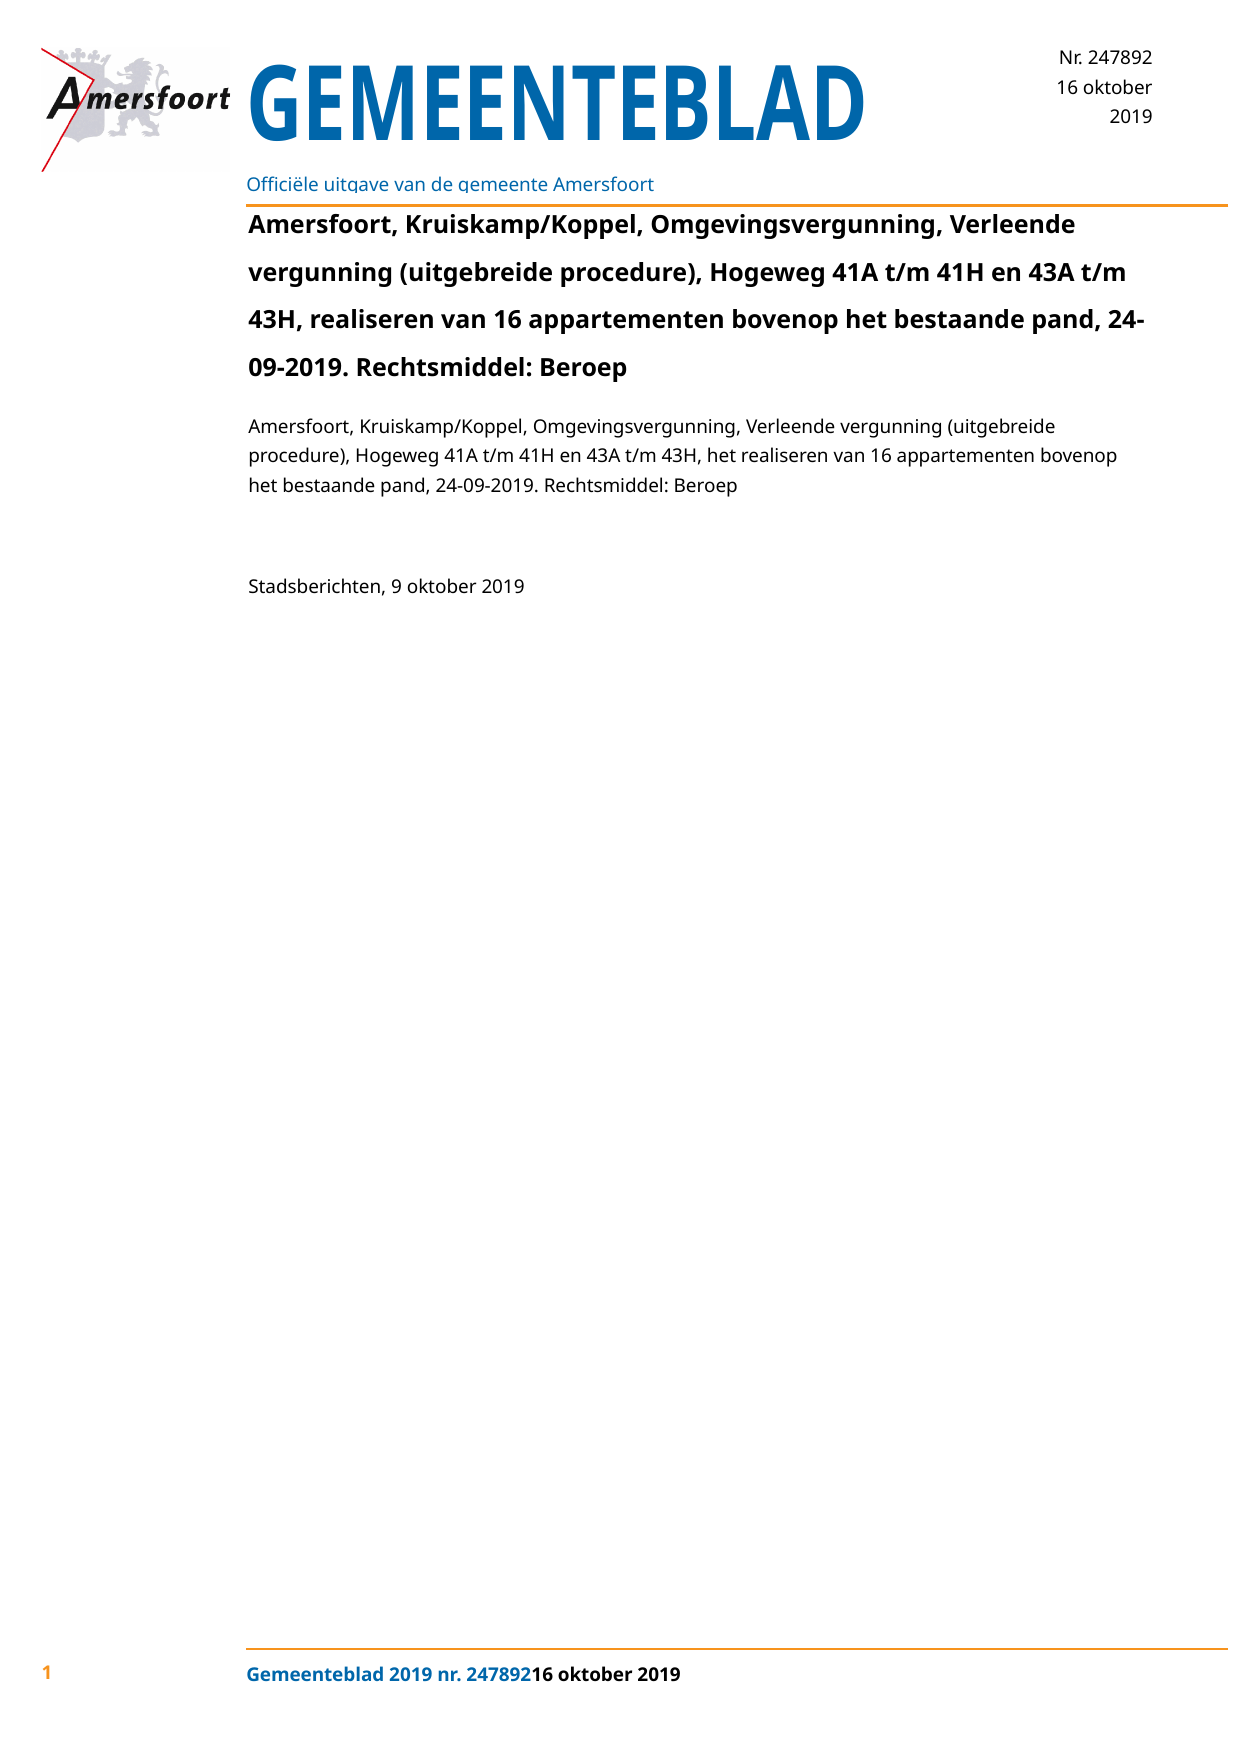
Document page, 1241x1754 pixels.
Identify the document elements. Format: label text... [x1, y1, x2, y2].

picture [41, 47, 231, 172]
text Stadsberichten, 9 oktober 2019 [248, 573, 1152, 599]
text Amersfoort, Kruiskamp/Koppel, Omgevingsvergunning, Verleende vergunning (uitgebreide procedure), Hogeweg 41A t/m 41H en 43A t/m 43H, realiseren van 16 appartementen bovenop het bestaande pand, 24-09-2019. Rechtsmiddel: Beroep [248, 207, 1152, 384]
text Amersfoort, Kruiskamp/Koppel, Omgevingsvergunning, Verleende vergunning (uitgebreide procedure), Hogeweg 41A t/m 41H en 43A t/m 43H, het realiseren van 16 appartementen bovenop het bestaande pand, 24-09-2019. Rechtsmiddel: Beroep [248, 413, 1152, 498]
